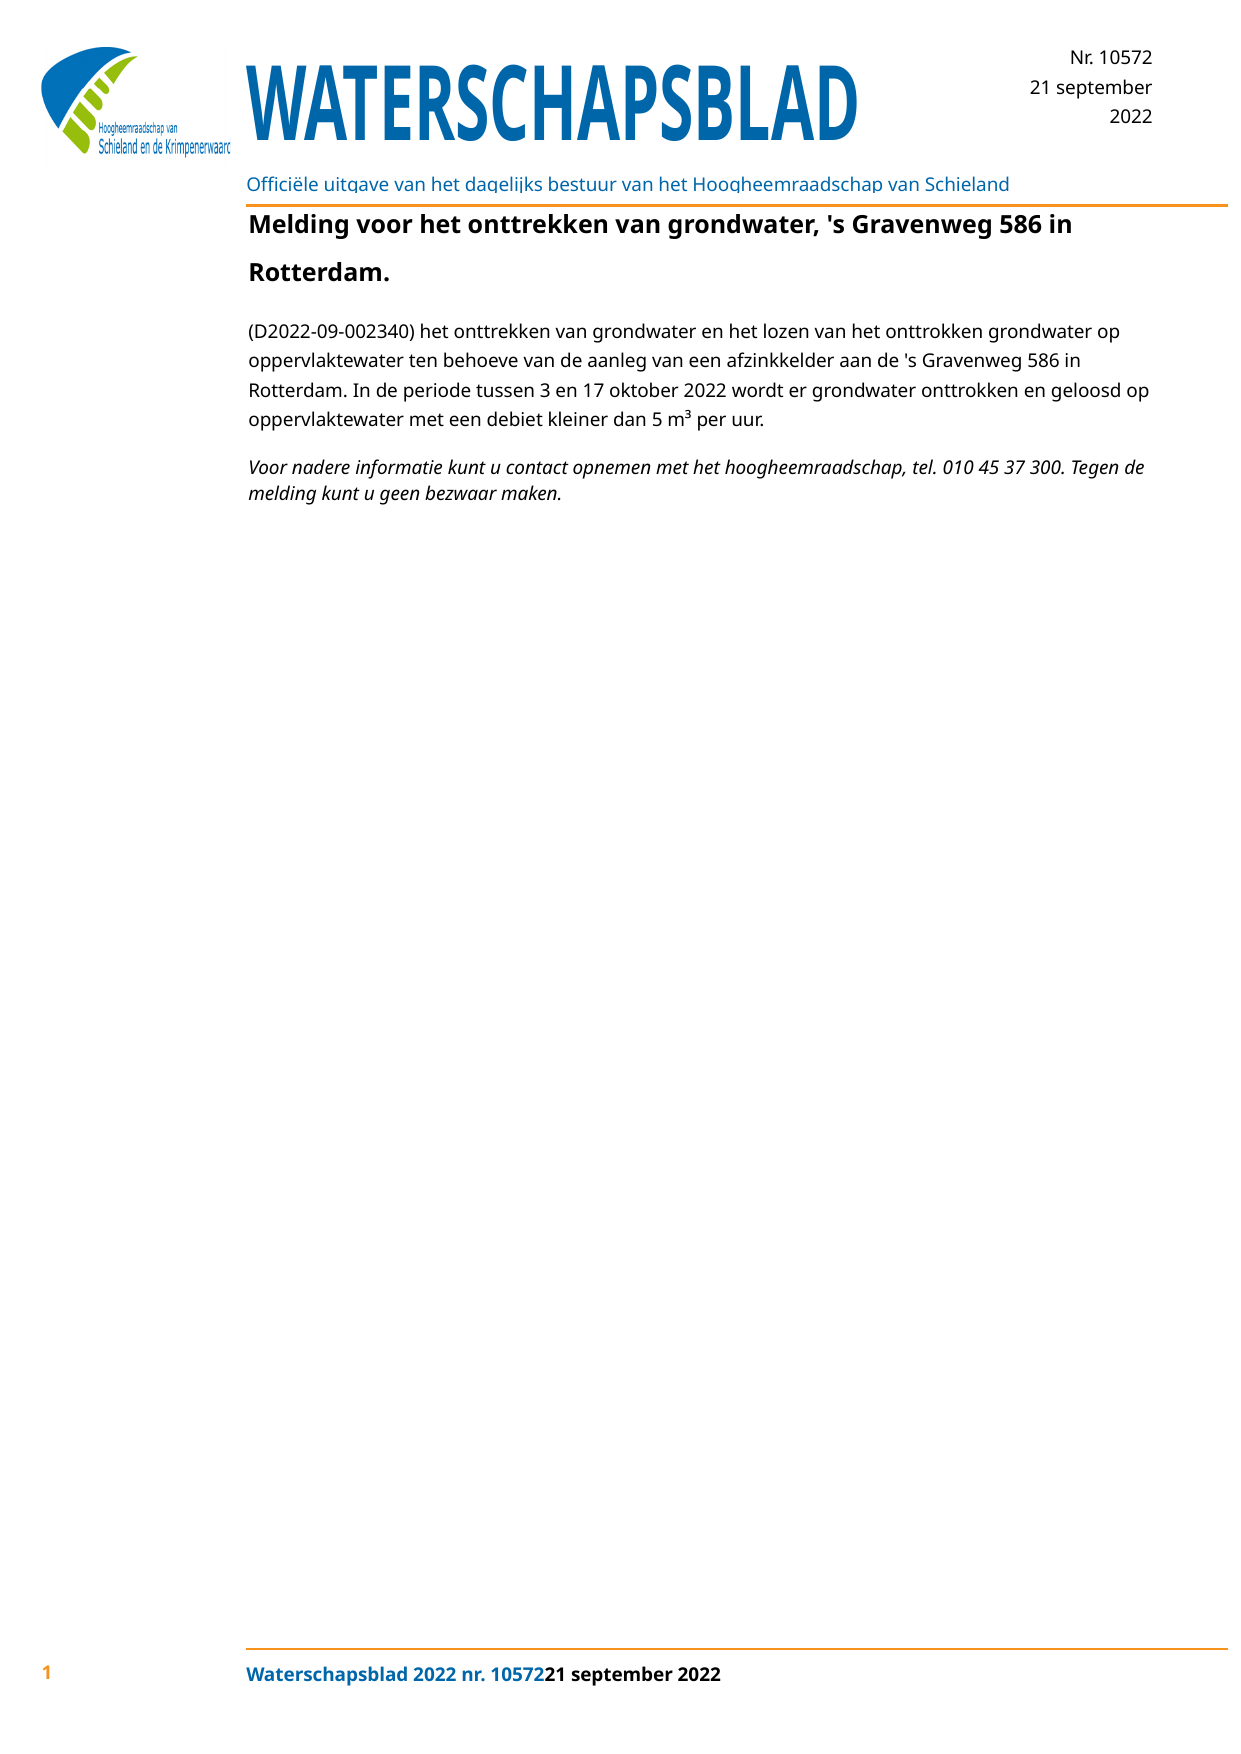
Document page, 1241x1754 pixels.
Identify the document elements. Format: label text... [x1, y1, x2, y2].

text Voor nadere informatie kunt u contact opnemen met het hoogheemraadschap, tel. 010 45 37 300. Tegen de melding kunt u geen bezwaar maken. [248, 454, 1152, 506]
text Melding voor het onttrekken van grondwater, 's Gravenweg 586 in Rotterdam. [248, 207, 1152, 288]
picture [41, 47, 231, 172]
text (D2022-09-002340) het onttrekken van grondwater en het lozen van het onttrokken grondwater op oppervlaktewater ten behoeve van de aanleg van een afzinkkelder aan de 's Gravenweg 586 in Rotterdam. In de periode tussen 3 en 17 oktober 2022 wordt er grondwater onttrokken en geloosd op oppervlaktewater met een debiet kleiner dan 5 m³ per uur. [248, 318, 1152, 432]
